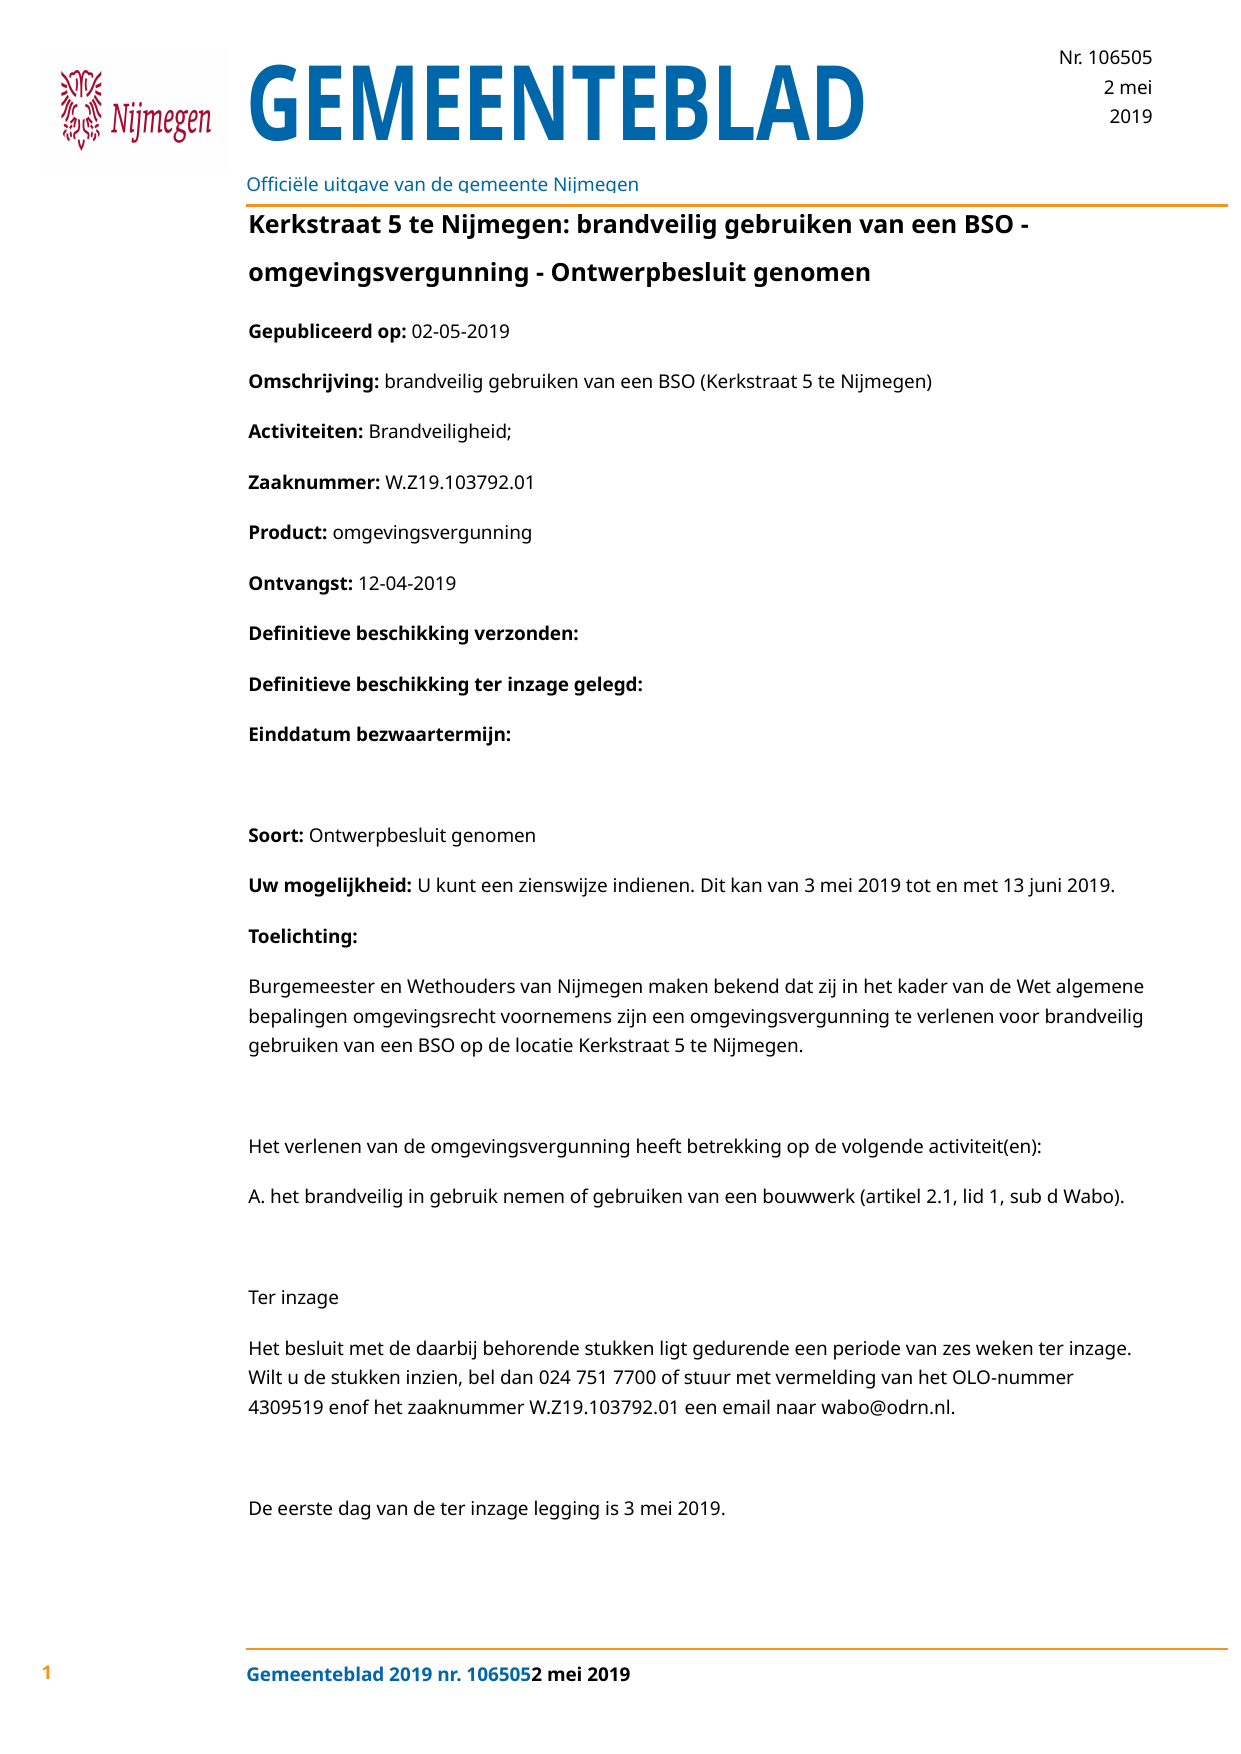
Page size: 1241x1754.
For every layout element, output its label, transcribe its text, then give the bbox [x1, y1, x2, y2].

text Uw mogelijkheid: U kunt een zienswijze indienen. Dit kan van 3 mei 2019 tot en met 13 juni 2019. [248, 872, 1152, 898]
picture [41, 47, 231, 172]
text Gepubliceerd op: 02-05-2019 [248, 318, 1152, 344]
text Ontvangst: 12-04-2019 [248, 570, 1152, 596]
text Toelichting: [248, 923, 1152, 949]
text A. het brandveilig in gebruik nemen of gebruiken van een bouwwerk (artikel 2.1, lid 1, sub d Wabo). [248, 1184, 1152, 1209]
text De eerste dag van de ter inzage legging is 3 mei 2019. [248, 1495, 1152, 1521]
text Definitieve beschikking ter inzage gelegd: [248, 671, 1152, 697]
text Ter inzage [248, 1284, 1152, 1310]
text Burgemeester en Wethouders van Nijmegen maken bekend dat zij in het kader van de Wet algemene bepalingen omgevingsrecht voornemens zijn een omgevingsvergunning te verlenen voor brandveilig gebruiken van een BSO op de locatie Kerkstraat 5 te Nijmegen. [248, 973, 1152, 1058]
text Omschrijving: brandveilig gebruiken van een BSO (Kerkstraat 5 te Nijmegen) [248, 368, 1152, 394]
text Einddatum bezwaartermijn: [248, 721, 1152, 747]
text Het verlenen van de omgevingsvergunning heeft betrekking op de volgende activiteit(en): [248, 1133, 1152, 1159]
text Kerkstraat 5 te Nijmegen: brandveilig gebruiken van een BSO - omgevingsvergunning - Ontwerpbesluit genomen [248, 207, 1152, 288]
text Soort: Ontwerpbesluit genomen [248, 822, 1152, 848]
text Het besluit met de daarbij behorende stukken ligt gedurende een periode van zes weken ter inzage. Wilt u de stukken inzien, bel dan 024 751 7700 of stuur met vermelding van het OLO-nummer 4309519 enof het zaaknummer W.Z19.103792.01 een email naar wabo@odrn.nl. [248, 1335, 1152, 1420]
text Product: omgevingsvergunning [248, 519, 1152, 545]
text Zaaknummer: W.Z19.103792.01 [248, 469, 1152, 495]
text Definitieve beschikking verzonden: [248, 620, 1152, 646]
text Activiteiten: Brandveiligheid; [248, 419, 1152, 444]
